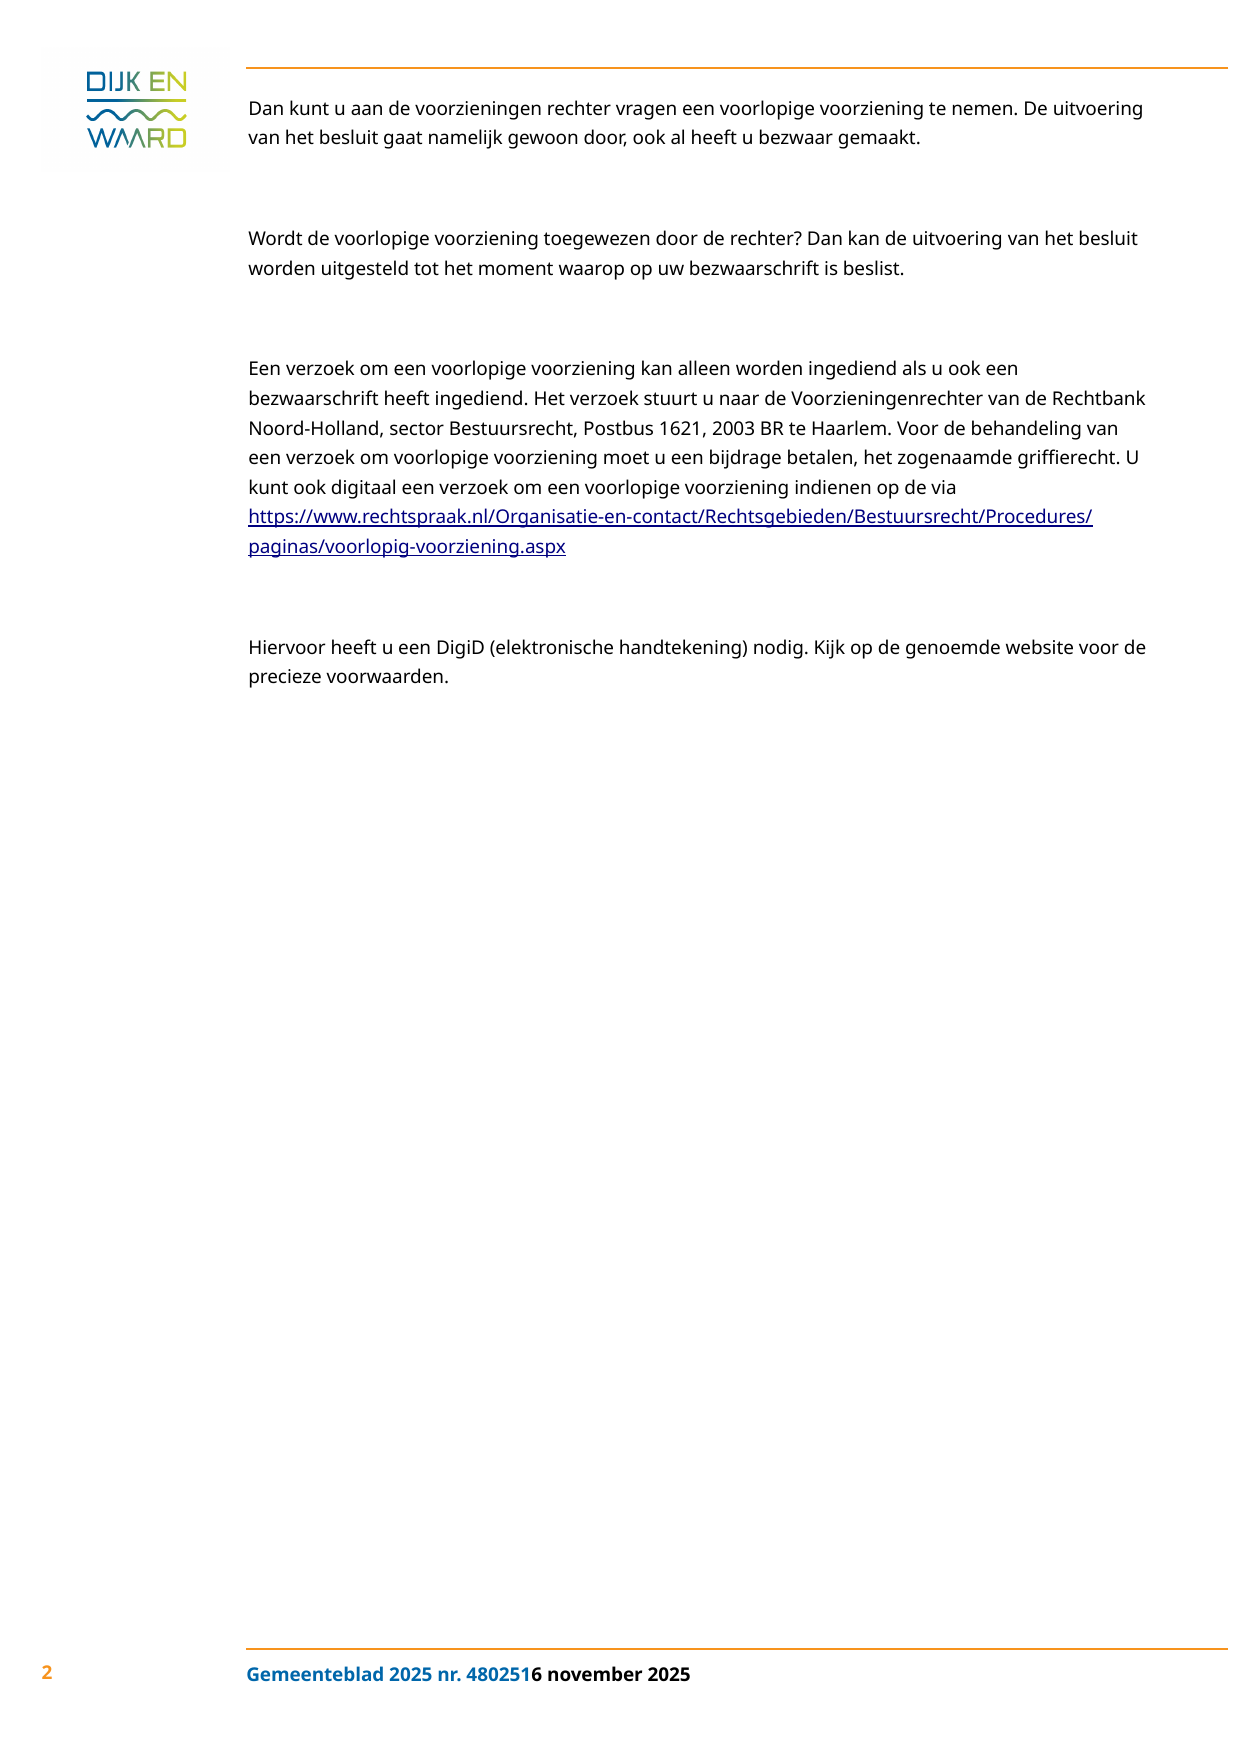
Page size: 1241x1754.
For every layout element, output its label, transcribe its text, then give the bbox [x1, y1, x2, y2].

text Dan kunt u aan de voorzieningen rechter vragen een voorlopige voorziening te nemen. De uitvoering van het besluit gaat namelijk gewoon door, ook al heeft u bezwaar gemaakt. [248, 95, 1152, 150]
text Een verzoek om een voorlopige voorziening kan alleen worden ingediend als u ook een bezwaarschrift heeft ingediend. Het verzoek stuurt u naar de Voorzieningenrechter van de Rechtbank Noord-Holland, sector Bestuursrecht, Postbus 1621, 2003 BR te Haarlem. Voor de behandeling van een verzoek om voorlopige voorziening moet u een bijdrage betalen, het zogenaamde griffierecht. U kunt ook digitaal een verzoek om een voorlopige voorziening indienen op de via https://www.rechtspraak.nl/Organisatie-en-contact/Rechtsgebieden/Bestuursrecht/Procedures/paginas/voorlopig-voorziening.aspx [248, 356, 1152, 559]
text Hiervoor heeft u een DigiD (elektronische handtekening) nodig. Kijk op de genoemde website voor de precieze voorwaarden. [248, 634, 1152, 689]
picture [41, 47, 231, 172]
text Wordt de voorlopige voorziening toegewezen door de rechter? Dan kan de uitvoering van het besluit worden uitgesteld tot het moment waarop op uw bezwaarschrift is beslist. [248, 225, 1152, 281]
